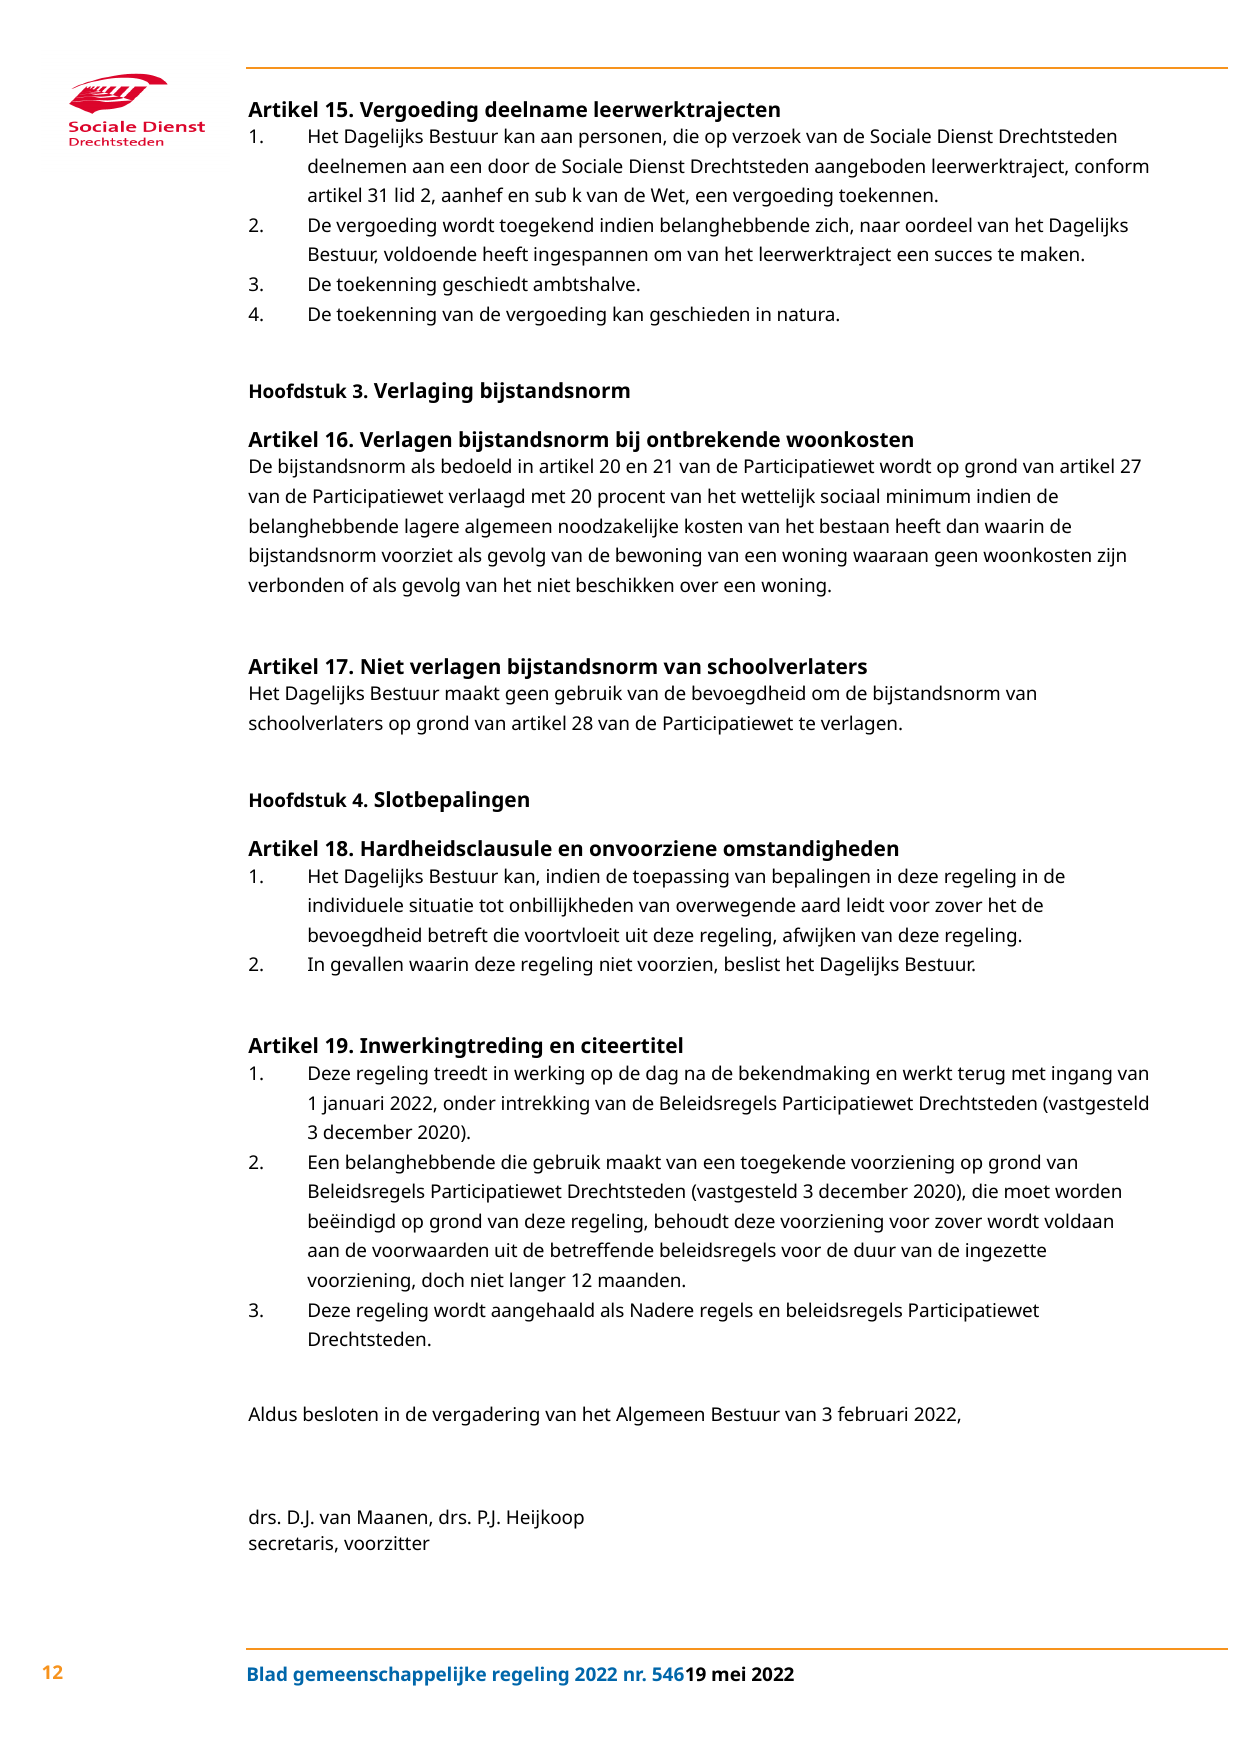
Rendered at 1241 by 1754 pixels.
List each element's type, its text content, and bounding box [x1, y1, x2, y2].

text Artikel 15. Vergoeding deelname leerwerktrajecten [248, 95, 1152, 123]
text Hoofdstuk 4. Slotbepalingen [248, 785, 1152, 814]
list De vergoeding wordt toegekend indien belanghebbende zich, naar oordeel van het Dagelijks Bestuur, voldoende heeft ingespannen om van het leerwerktraject een succes te maken. [248, 212, 1152, 267]
list Deze regeling treedt in werking op de dag na de bekendmaking en werkt terug met ingang van 1 januari 2022, onder intrekking van de Beleidsregels Participatiewet Drechtsteden (vastgesteld 3 december 2020). [248, 1060, 1152, 1145]
list Het Dagelijks Bestuur kan aan personen, die op verzoek van de Sociale Dienst Drechtsteden deelnemen aan een door de Sociale Dienst Drechtsteden aangeboden leerwerktraject, conform artikel 31 lid 2, aanhef en sub k van de Wet, een vergoeding toekennen. [248, 123, 1152, 208]
text Artikel 17. Niet verlagen bijstandsnorm van schoolverlaters [248, 652, 1152, 680]
picture [41, 47, 231, 172]
text Artikel 16. Verlagen bijstandsnorm bij ontbrekende woonkosten [248, 425, 1152, 454]
list De toekenning geschiedt ambtshalve. [248, 271, 1152, 297]
text drs. D.J. van Maanen, drs. P.J. Heijkoop [248, 1504, 1152, 1530]
list Deze regeling wordt aangehaald als Nadere regels en beleidsregels Participatiewet Drechtsteden. [248, 1297, 1152, 1352]
text Aldus besloten in de vergadering van het Algemeen Bestuur van 3 februari 2022, [248, 1402, 1152, 1427]
text Artikel 19. Inwerkingtreding en citeertitel [248, 1032, 1152, 1060]
list Een belanghebbende die gebruik maakt van een toegekende voorziening op grond van Beleidsregels Participatiewet Drechtsteden (vastgesteld 3 december 2020), die moet worden beëindigd op grond van deze regeling, behoudt deze voorziening voor zover wordt voldaan aan de voorwaarden uit de betreffende beleidsregels voor de duur van de ingezette voorziening, doch niet langer 12 maanden. [248, 1149, 1152, 1293]
text Het Dagelijks Bestuur maakt geen gebruik van de bevoegdheid om de bijstandsnorm van schoolverlaters op grond van artikel 28 van de Participatiewet te verlagen. [248, 680, 1152, 736]
list Het Dagelijks Bestuur kan, indien de toepassing van bepalingen in deze regeling in de individuele situatie tot onbillijkheden van overwegende aard leidt voor zover het de bevoegdheid betreft die voortvloeit uit deze regeling, afwijken van deze regeling. [248, 863, 1152, 948]
text secretaris, voorzitter [248, 1530, 1152, 1556]
text Artikel 18. Hardheidsclausule en onvoorziene omstandigheden [248, 834, 1152, 863]
text De bijstandsnorm als bedoeld in artikel 20 en 21 van de Participatiewet wordt op grond van artikel 27 van de Participatiewet verlaagd met 20 procent van het wettelijk sociaal minimum indien de belanghebbende lagere algemeen noodzakelijke kosten van het bestaan heeft dan waarin de bijstandsnorm voorziet als gevolg van de bewoning van een woning waaraan geen woonkosten zijn verbonden of als gevolg van het niet beschikken over een woning. [248, 454, 1152, 598]
text Hoofdstuk 3. Verlaging bijstandsnorm [248, 376, 1152, 404]
list De toekenning van de vergoeding kan geschieden in natura. [248, 301, 1152, 326]
list In gevallen waarin deze regeling niet voorzien, beslist het Dagelijks Bestuur. [248, 952, 1152, 977]
